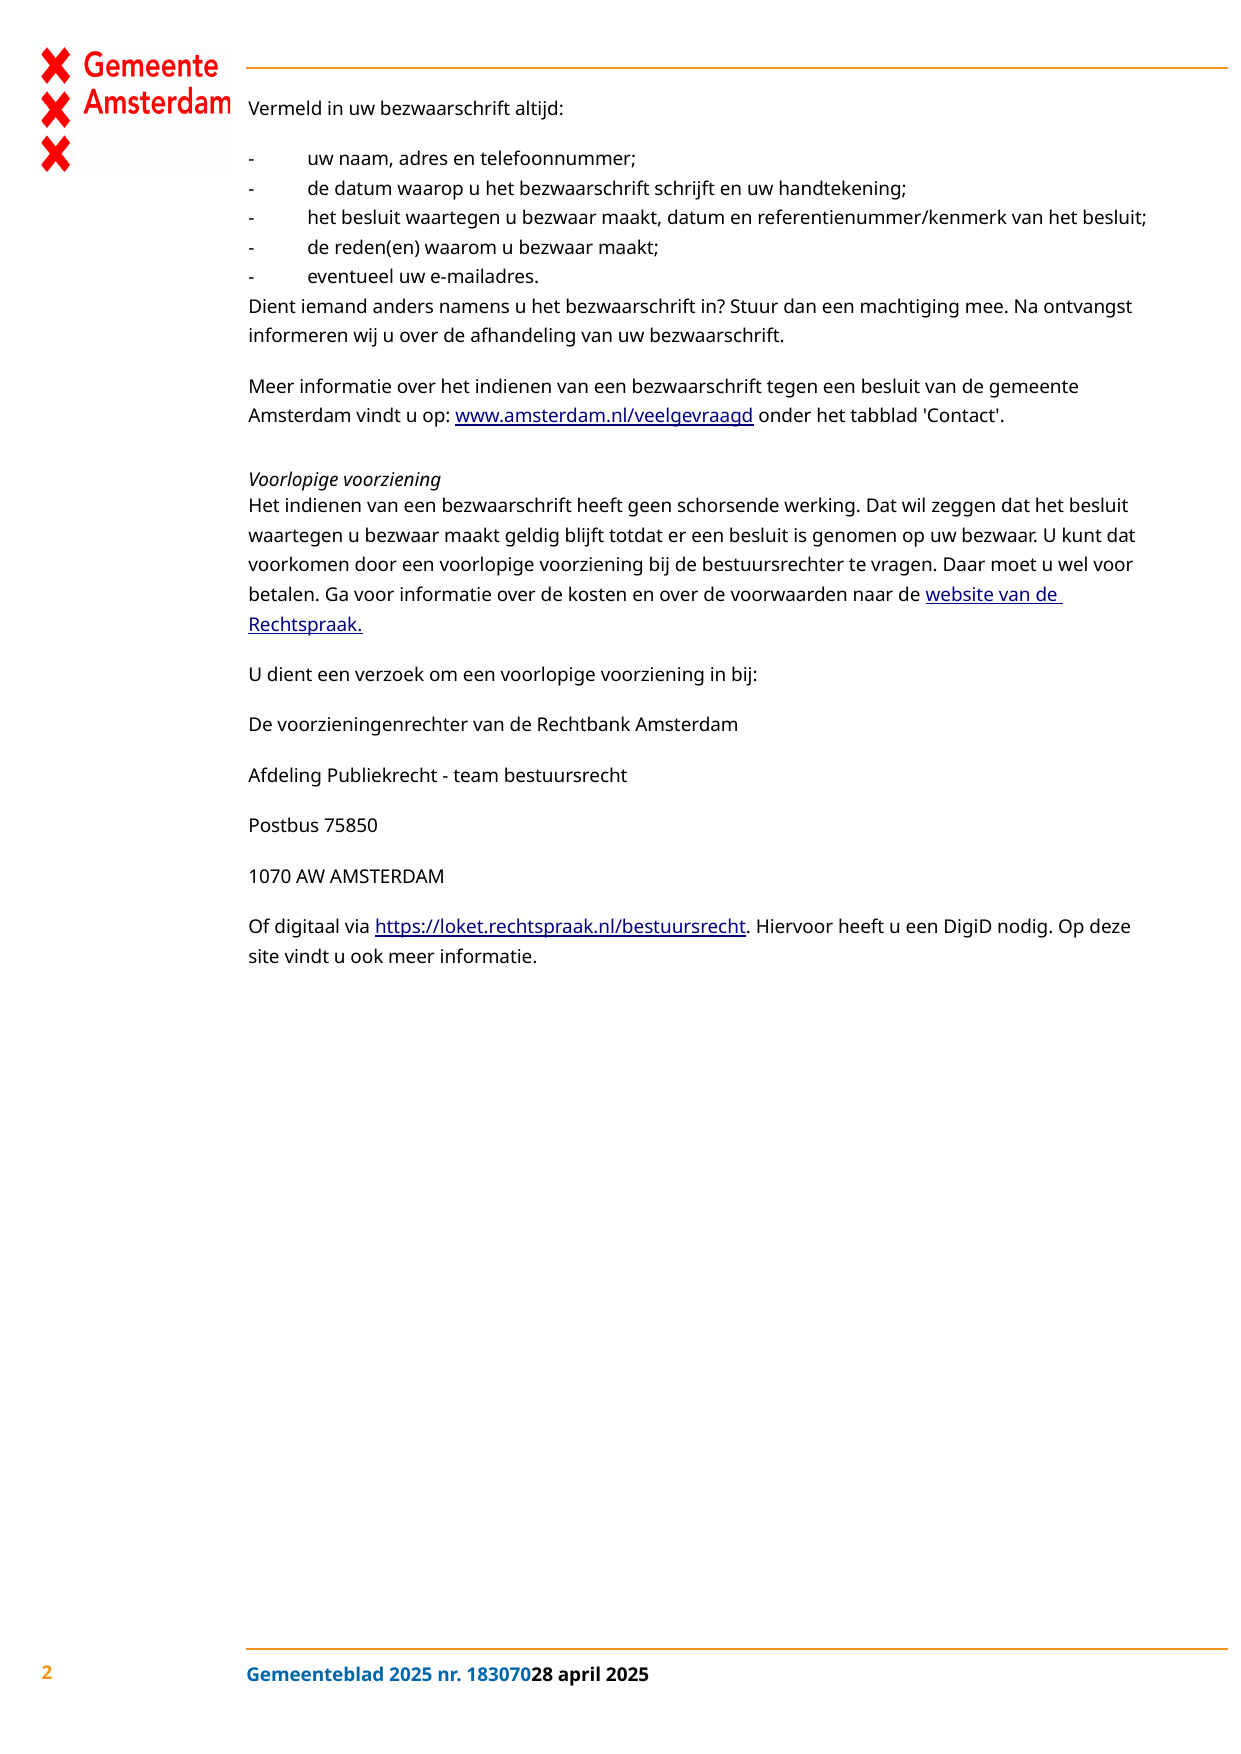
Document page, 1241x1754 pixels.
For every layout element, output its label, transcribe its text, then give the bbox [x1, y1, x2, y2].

text Vermeld in uw bezwaarschrift altijd: [248, 95, 1152, 121]
text Meer informatie over het indienen van een bezwaarschrift tegen een besluit van de gemeente Amsterdam vindt u op: www.amsterdam.nl/veelgevraagd onder het tabblad 'Contact'. [248, 373, 1152, 428]
text 1070 AW AMSTERDAM [248, 863, 1152, 888]
text Of digitaal via https://loket.rechtspraak.nl/bestuursrecht. Hiervoor heeft u een DigiD nodig. Op deze site vindt u ook meer informatie. [248, 913, 1152, 968]
text De voorzieningenrechter van de Rechtbank Amsterdam [248, 712, 1152, 737]
list uw naam, adres en telefoonnummer; [248, 145, 1152, 171]
text Dient iemand anders namens u het bezwaarschrift in? Stuur dan een machtiging mee. Na ontvangst informeren wij u over de afhandeling van uw bezwaarschrift. [248, 293, 1152, 348]
text Voorlopige voorziening [248, 467, 1152, 492]
text Het indienen van een bezwaarschrift heeft geen schorsende werking. Dat wil zeggen dat het besluit waartegen u bezwaar maakt geldig blijft totdat er een besluit is genomen op uw bezwaar. U kunt dat voorkomen door een voorlopige voorziening bij de bestuursrechter te vragen. Daar moet u wel voor betalen. Ga voor informatie over de kosten en over de voorwaarden naar de website van de Rechtspraak. [248, 492, 1152, 636]
list het besluit waartegen u bezwaar maakt, datum en referentienummer/kenmerk van het besluit; [248, 204, 1152, 230]
text Postbus 75850 [248, 812, 1152, 838]
text Afdeling Publiekrecht - team bestuursrecht [248, 762, 1152, 788]
list de datum waarop u het bezwaarschrift schrijft en uw handtekening; [248, 175, 1152, 201]
list eventueel uw e-mailadres. [248, 263, 1152, 289]
text U dient een verzoek om een voorlopige voorziening in bij: [248, 661, 1152, 687]
list de reden(en) waarom u bezwaar maakt; [248, 234, 1152, 260]
picture [41, 47, 231, 172]
